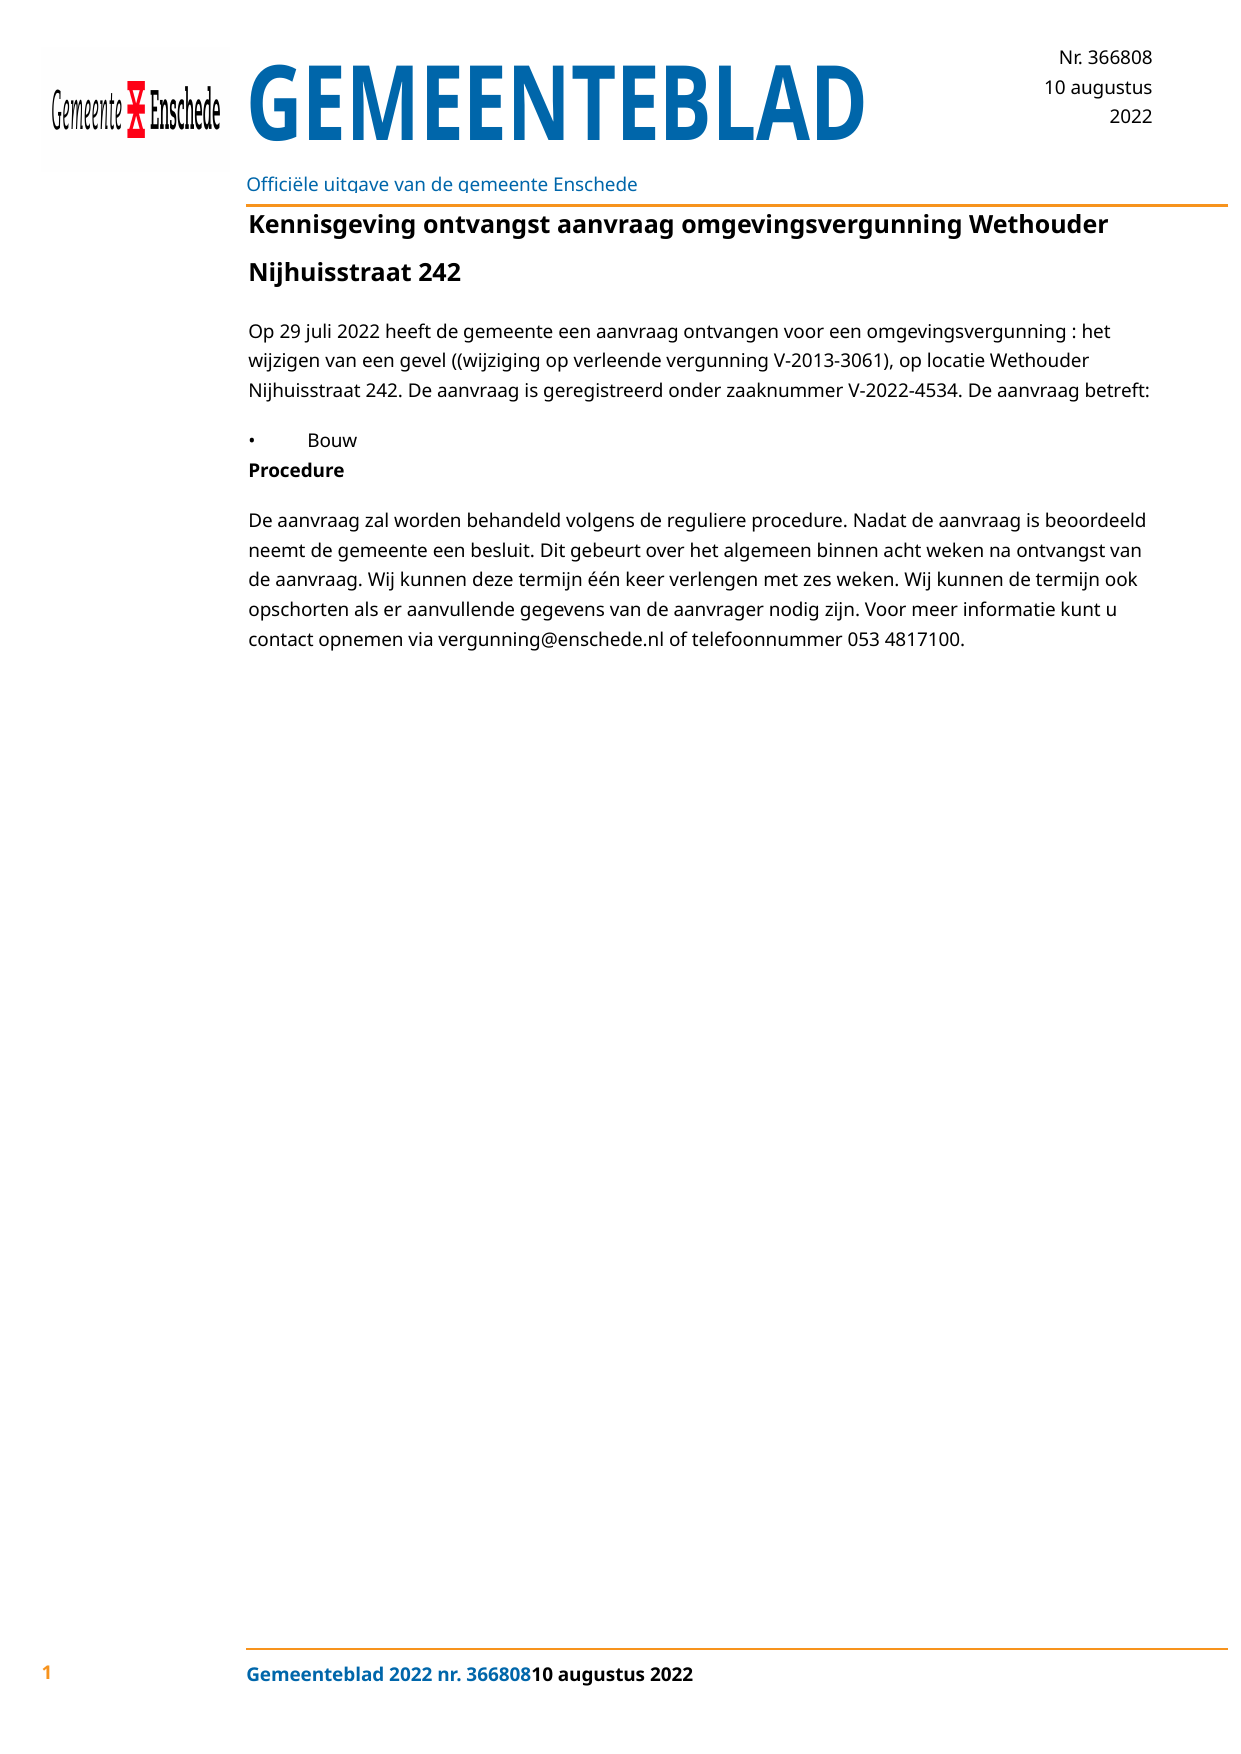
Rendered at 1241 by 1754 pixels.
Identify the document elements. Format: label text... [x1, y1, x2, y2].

text De aanvraag zal worden behandeld volgens de reguliere procedure. Nadat de aanvraag is beoordeeld neemt de gemeente een besluit. Dit gebeurt over het algemeen binnen acht weken na ontvangst van de aanvraag. Wij kunnen deze termijn één keer verlengen met zes weken. Wij kunnen de termijn ook opschorten als er aanvullende gegevens van de aanvrager nodig zijn. Voor meer informatie kunt u contact opnemen via vergunning@enschede.nl of telefoonnummer 053 4817100. [248, 507, 1152, 652]
text Procedure [248, 457, 1152, 483]
text Op 29 juli 2022 heeft de gemeente een aanvraag ontvangen voor een omgevingsvergunning : het wijzigen van een gevel ((wijziging op verleende vergunning V-2013-3061), op locatie Wethouder Nijhuisstraat 242. De aanvraag is geregistreerd onder zaaknummer V-2022-4534. De aanvraag betreft: [248, 318, 1152, 403]
text Kennisgeving ontvangst aanvraag omgevingsvergunning Wethouder Nijhuisstraat 242 [248, 207, 1152, 288]
list Bouw [248, 427, 1152, 453]
picture [41, 47, 231, 172]
